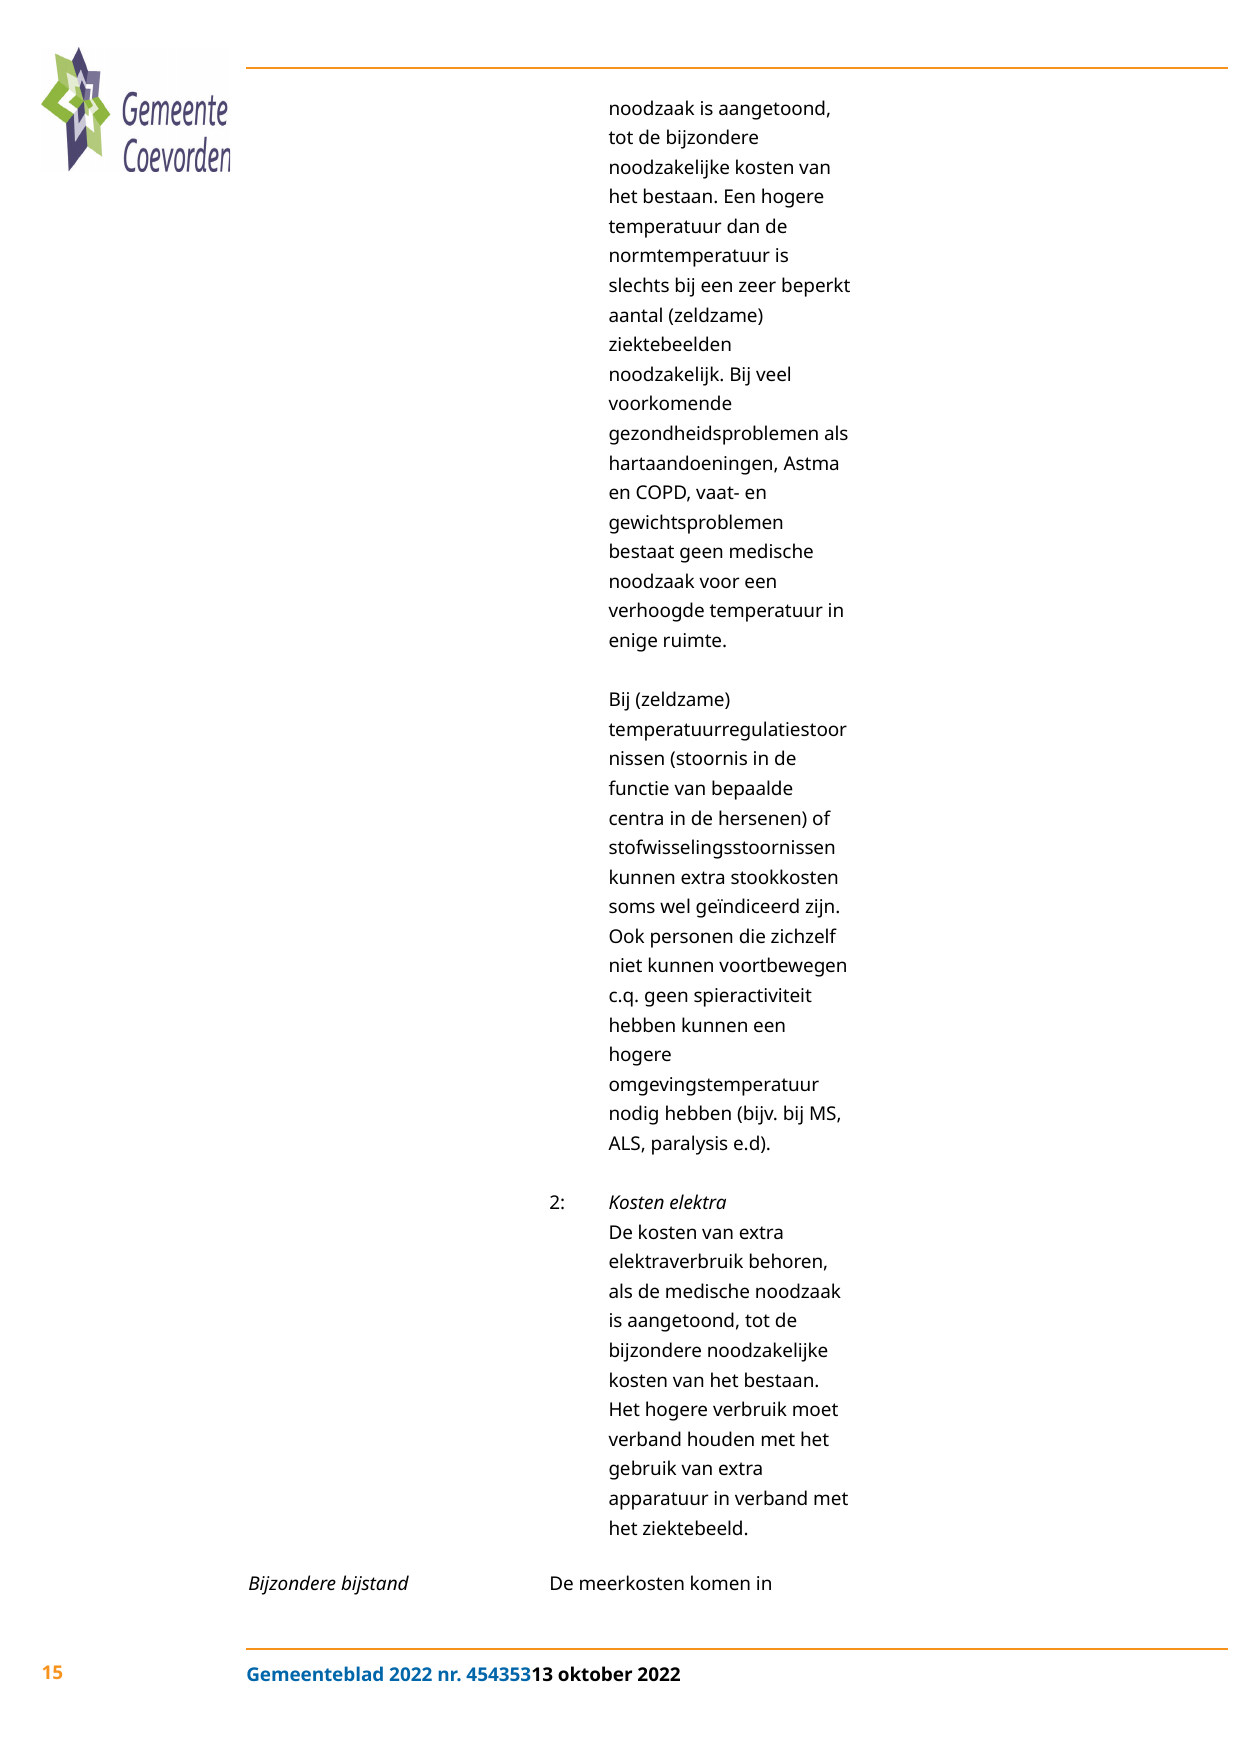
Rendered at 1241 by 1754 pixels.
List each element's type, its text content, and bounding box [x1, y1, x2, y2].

table_cell De meerkosten komen in [549, 1570, 850, 1596]
table_cell [248, 95, 549, 1570]
picture [41, 47, 231, 172]
table_cell noodzaak is aangetoond, tot de bijzondere noodzakelijke kosten van het bestaan. Een hogere temperatuur dan de normtemperatuur is slechts bij een zeer beperkt aantal (zeldzame) ziektebeelden noodzakelijk. Bij veel voorkomende gezondheidsproblemen als hartaandoeningen, Astma en COPD, vaat- en gewichtsproblemen bestaat geen medische noodzaak voor een verhoogde temperatuur in enige ruimte. Bij (zeldzame) temperatuurregulatiestoornissen (stoornis in de functie van bepaalde centra in de hersenen) of stofwisselingsstoornissen kunnen extra stookkosten soms wel geïndiceerd zijn. Ook personen die zichzelf niet kunnen voortbewegen c.q. geen spieractiviteit hebben kunnen een hogere omgevingstemperatuur nodig hebben (bijv. bij MS, ALS, paralysis e.d). Kosten elektra De kosten van extra elektraverbruik behoren, als de medische noodzaak is aangetoond, tot de bijzondere noodzakelijke kosten van het bestaan. Het hogere verbruik moet verband houden met het gebruik van extra apparatuur in verband met het ziektebeeld. [549, 95, 850, 1570]
table_cell Bijzondere bijstand [248, 1570, 549, 1596]
